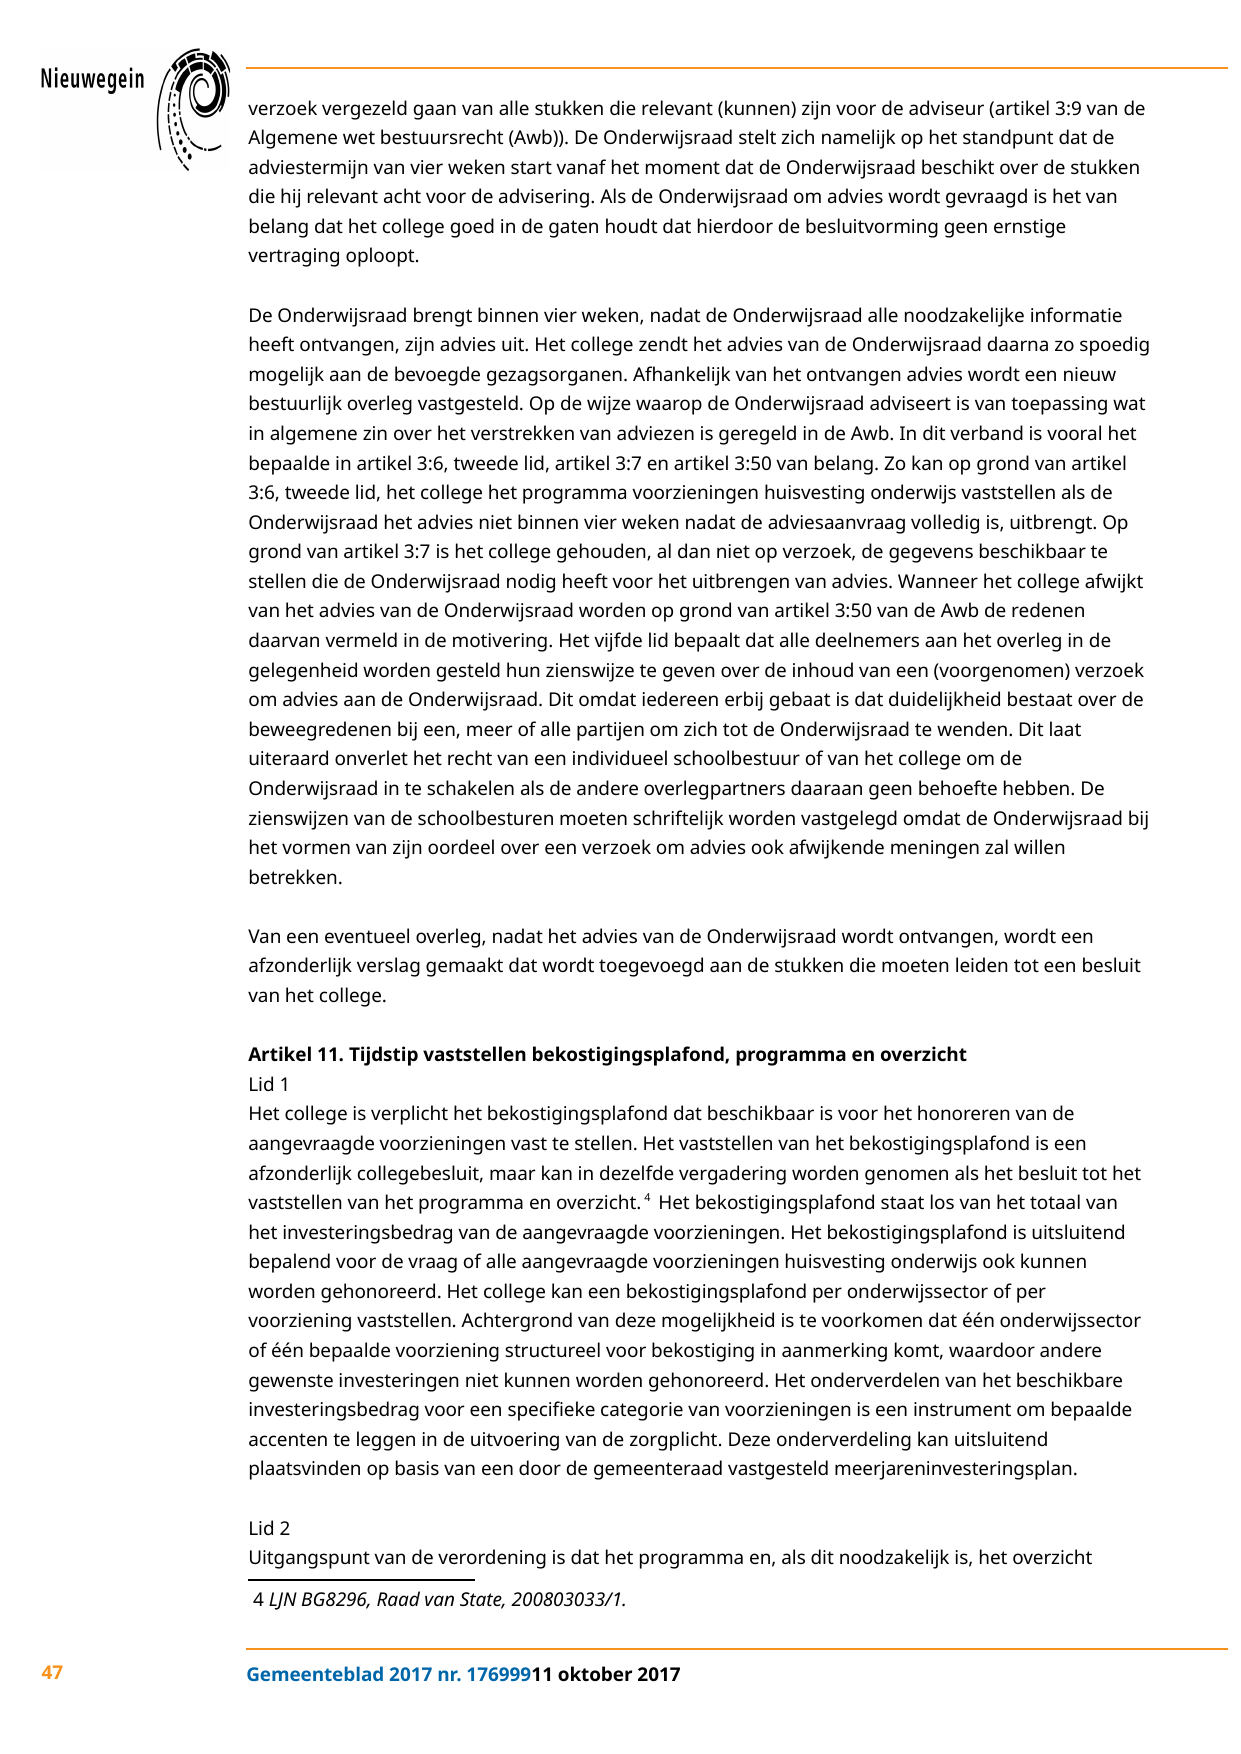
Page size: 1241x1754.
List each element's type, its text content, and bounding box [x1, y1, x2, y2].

text Lid 2 [248, 1515, 1152, 1541]
text Lid 1 [248, 1071, 1152, 1097]
picture [41, 47, 231, 172]
text De Onderwijsraad brengt binnen vier weken, nadat de Onderwijsraad alle noodzakelijke informatie heeft ontvangen, zijn advies uit. Het college zendt het advies van de Onderwijsraad daarna zo spoedig mogelijk aan de bevoegde gezagsorganen. Afhankelijk van het ontvangen advies wordt een nieuw bestuurlijk overleg vastgesteld. Op de wijze waarop de Onderwijsraad adviseert is van toepassing wat in algemene zin over het verstrekken van adviezen is geregeld in de Awb. In dit verband is vooral het bepaalde in artikel 3:6, tweede lid, artikel 3:7 en artikel 3:50 van belang. Zo kan op grond van artikel 3:6, tweede lid, het college het programma voorzieningen huisvesting onderwijs vaststellen als de Onderwijsraad het advies niet binnen vier weken nadat de adviesaanvraag volledig is, uitbrengt. Op grond van artikel 3:7 is het college gehouden, al dan niet op verzoek, de gegevens beschikbaar te stellen die de Onderwijsraad nodig heeft voor het uitbrengen van advies. Wanneer het college afwijkt van het advies van de Onderwijsraad worden op grond van artikel 3:50 van de Awb de redenen daarvan vermeld in de motivering. Het vijfde lid bepaalt dat alle deelnemers aan het overleg in de gelegenheid worden gesteld hun zienswijze te geven over de inhoud van een (voorgenomen) verzoek om advies aan de Onderwijsraad. Dit omdat iedereen erbij gebaat is dat duidelijkheid bestaat over de beweegredenen bij een, meer of alle partijen om zich tot de Onderwijsraad te wenden. Dit laat uiteraard onverlet het recht van een individueel schoolbestuur of van het college om de Onderwijsraad in te schakelen als de andere overlegpartners daaraan geen behoefte hebben. De zienswijzen van de schoolbesturen moeten schriftelijk worden vastgelegd omdat de Onderwijsraad bij het vormen van zijn oordeel over een verzoek om advies ook afwijkende meningen zal willen betrekken. [248, 302, 1152, 890]
text verzoek vergezeld gaan van alle stukken die relevant (kunnen) zijn voor de adviseur (artikel 3:9 van de Algemene wet bestuursrecht (Awb)). De Onderwijsraad stelt zich namelijk op het standpunt dat de adviestermijn van vier weken start vanaf het moment dat de Onderwijsraad beschikt over de stukken die hij relevant acht voor de advisering. Als de Onderwijsraad om advies wordt gevraagd is het van belang dat het college goed in de gaten houdt dat hierdoor de besluitvorming geen ernstige vertraging oploopt. [248, 95, 1152, 268]
text Uitgangspunt van de verordening is dat het programma en, als dit noodzakelijk is, het overzicht [248, 1544, 1152, 1570]
text Van een eventueel overleg, nadat het advies van de Onderwijsraad wordt ontvangen, wordt een afzonderlijk verslag gemaakt dat wordt toegevoegd aan de stukken die moeten leiden tot een besluit van het college. [248, 923, 1152, 1008]
text Het college is verplicht het bekostigingsplafond dat beschikbaar is voor het honoreren van de aangevraagde voorzieningen vast te stellen. Het vaststellen van het bekostigingsplafond is een afzonderlijk collegebesluit, maar kan in dezelfde vergadering worden genomen als het besluit tot het vaststellen van het programma en overzicht. Het bekostigingsplafond staat los van het totaal van het investeringsbedrag van de aangevraagde voorzieningen. Het bekostigingsplafond is uitsluitend bepalend voor de vraag of alle aangevraagde voorzieningen huisvesting onderwijs ook kunnen worden gehonoreerd. Het college kan een bekostigingsplafond per onderwijssector of per voorziening vaststellen. Achtergrond van deze mogelijkheid is te voorkomen dat één onderwijssector of één bepaalde voorziening structureel voor bekostiging in aanmerking komt, waardoor andere gewenste investeringen niet kunnen worden gehonoreerd. Het onderverdelen van het beschikbare investeringsbedrag voor een specifieke categorie van voorzieningen is een instrument om bepaalde accenten te leggen in de uitvoering van de zorgplicht. Deze onderverdeling kan uitsluitend plaatsvinden op basis van een door de gemeenteraad vastgesteld meerjareninvesteringsplan. [248, 1101, 1152, 1481]
text LJN BG8296, Raad van State, 200803033/1. [248, 1586, 1152, 1612]
text Artikel 11. Tijdstip vaststellen bekostigingsplafond, programma en overzicht [248, 1041, 1152, 1067]
